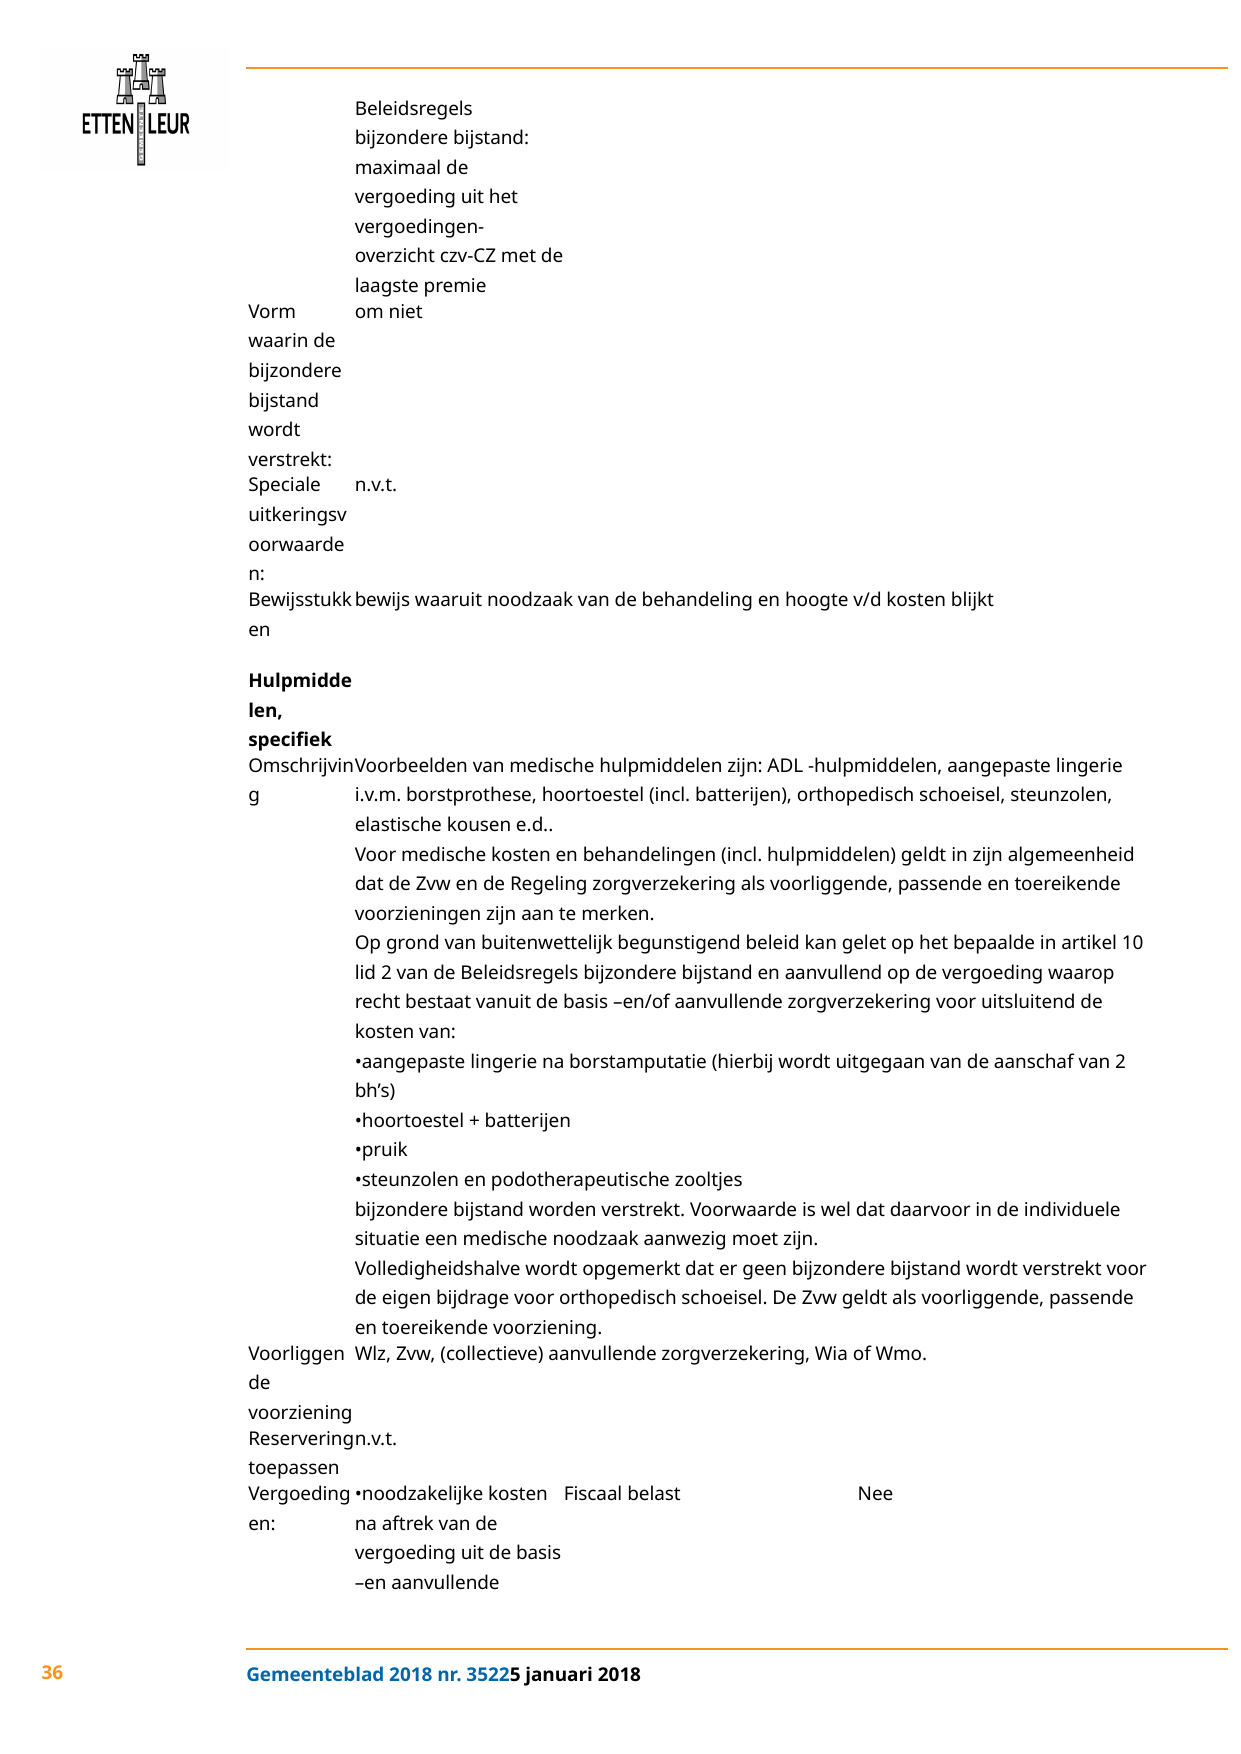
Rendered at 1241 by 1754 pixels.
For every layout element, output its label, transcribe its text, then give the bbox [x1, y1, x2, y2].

picture [41, 47, 231, 172]
table_cell Wlz, Zvw, (collectieve) aanvullende zorgverzekering, Wia of Wmo. [355, 1340, 1152, 1425]
table_cell [248, 641, 354, 667]
table_cell [248, 95, 354, 298]
table_cell n.v.t. [355, 472, 1152, 586]
table_cell [355, 667, 1152, 752]
table_cell n.v.t. [355, 1425, 1152, 1480]
table_cell Vergoedingen: [248, 1480, 354, 1594]
table_cell •noodzakelijke kosten na aftrek van de vergoeding uit de basis –en aanvullende [355, 1480, 563, 1594]
table_cell [564, 95, 857, 298]
table_cell om niet [355, 298, 1152, 472]
table_cell Hulpmiddelen, specifiek [248, 667, 354, 752]
table_cell Beleidsregels bijzondere bijstand: maximaal de vergoeding uit het vergoedingen- overzicht czv-CZ met de laagste premie [355, 95, 563, 298]
table_cell [858, 95, 1152, 298]
table_cell Voorliggende voorziening [248, 1340, 354, 1425]
table_cell Vorm waarin de bijzondere bijstand wordt verstrekt: [248, 298, 354, 472]
table_cell bewijs waaruit noodzaak van de behandeling en hoogte v/d kosten blijkt [355, 586, 1152, 641]
table_cell Nee [858, 1480, 1152, 1594]
table_cell Omschrijving [248, 752, 354, 1340]
table_cell Speciale uitkeringsvoorwaarden: [248, 472, 354, 586]
table_cell Voorbeelden van medische hulpmiddelen zijn: ADL -hulpmiddelen, aangepaste lingerie i.v.m. borstprothese, hoortoestel (incl. batterijen), orthopedisch schoeisel, steunzolen, elastische kousen e.d.. Voor medische kosten en behandelingen (incl. hulpmiddelen) geldt in zijn algemeenheid dat de Zvw en de Regeling zorgverzekering als voorliggende, passende en toereikende voorzieningen zijn aan te merken. Op grond van buitenwettelijk begunstigend beleid kan gelet op het bepaalde in artikel 10 lid 2 van de Beleidsregels bijzondere bijstand en aanvullend op de vergoeding waarop recht bestaat vanuit de basis –en/of aanvullende zorgverzekering voor uitsluitend de kosten van: •aangepaste lingerie na borstamputatie (hierbij wordt uitgegaan van de aanschaf van 2 bh’s) •hoortoestel + batterijen •pruik •steunzolen en podotherapeutische zooltjes bijzondere bijstand worden verstrekt. Voorwaarde is wel dat daarvoor in de individuele situatie een medische noodzaak aanwezig moet zijn. Volledigheidshalve wordt opgemerkt dat er geen bijzondere bijstand wordt verstrekt voor de eigen bijdrage voor orthopedisch schoeisel. De Zvw geldt als voorliggende, passende en toereikende voorziening. [355, 752, 1152, 1340]
table_cell [355, 641, 1152, 667]
table_cell Fiscaal belast [564, 1480, 857, 1594]
table_cell Bewijsstukken [248, 586, 354, 641]
table_cell Reservering toepassen [248, 1425, 354, 1480]
